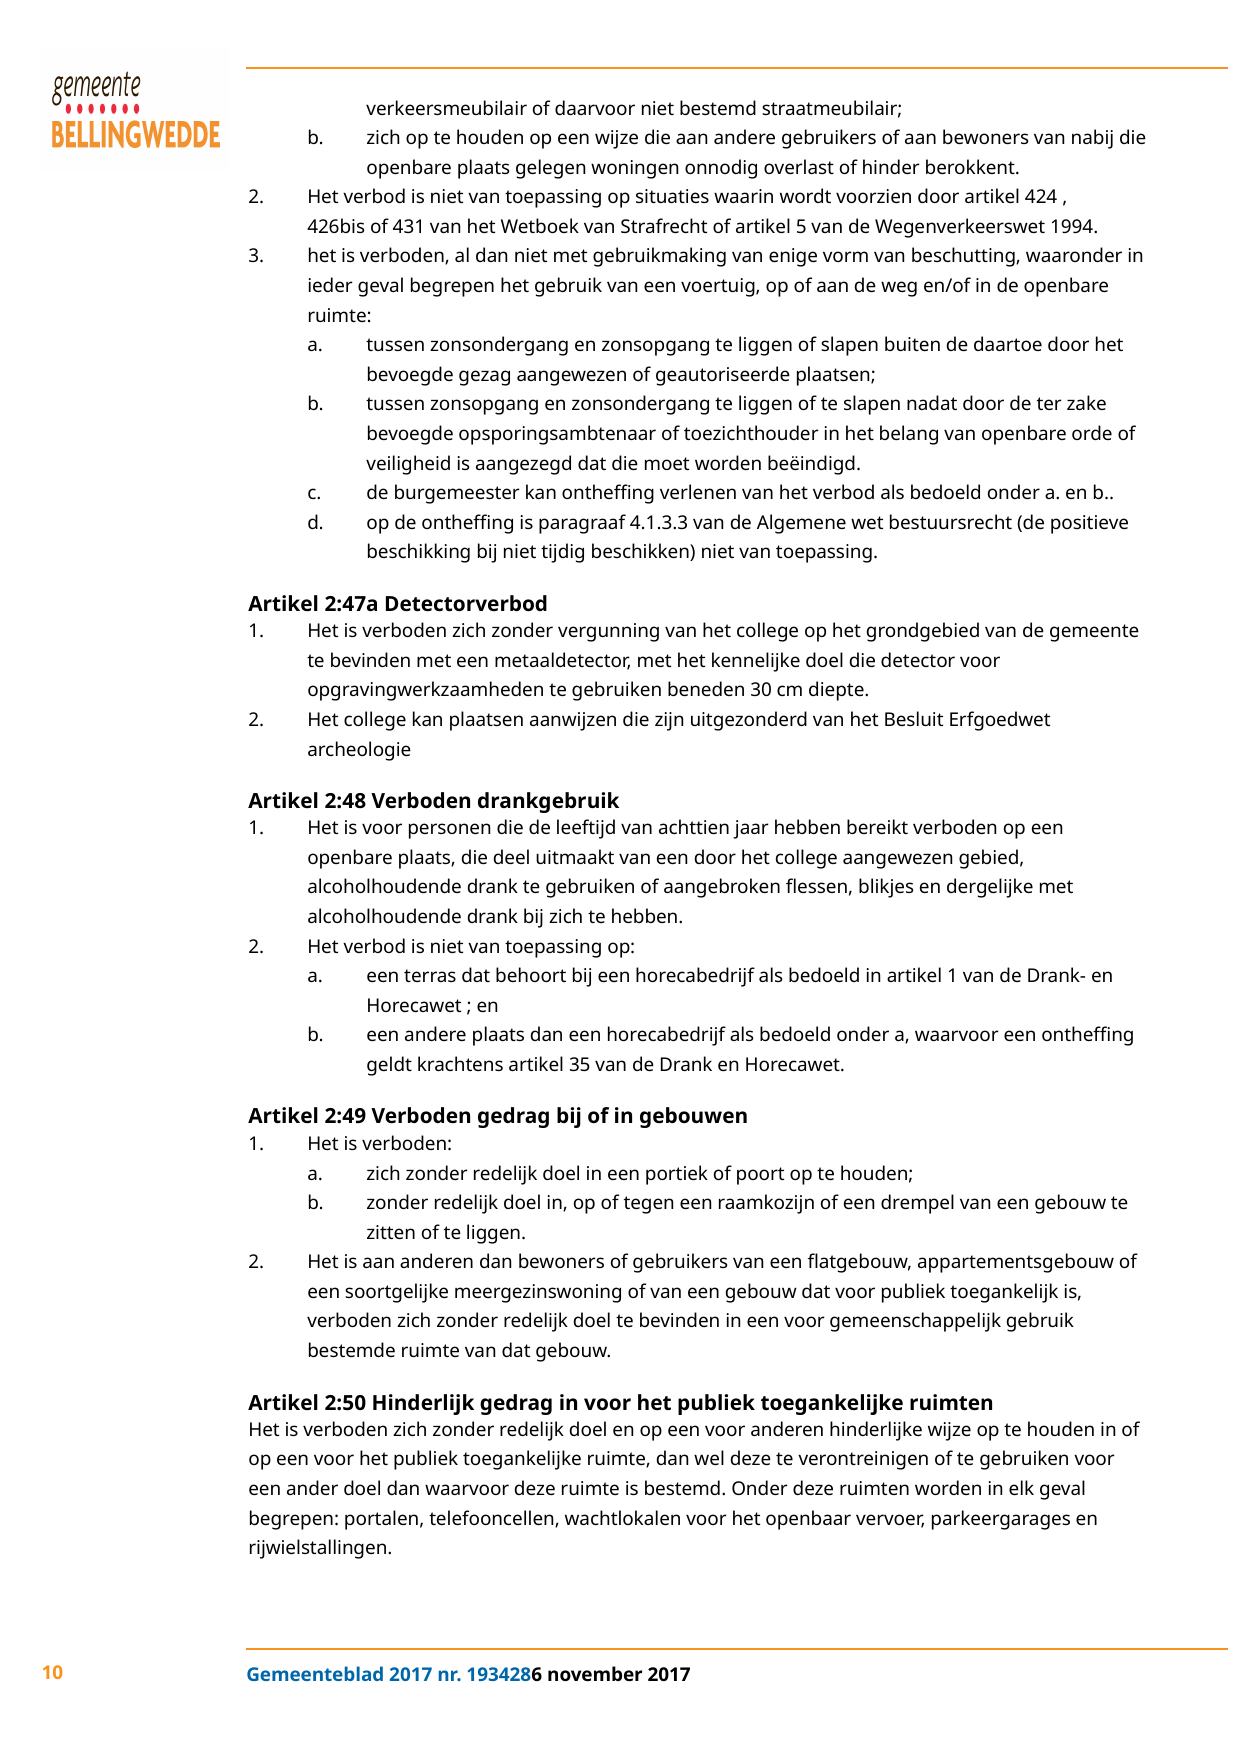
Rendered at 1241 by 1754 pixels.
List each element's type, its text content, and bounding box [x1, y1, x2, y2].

list een andere plaats dan een horecabedrijf als bedoeld onder a, waarvoor een ontheffing geldt krachtens artikel 35 van de Drank en Horecawet. [307, 1022, 1152, 1077]
text Het is verboden zich zonder redelijk doel en op een voor anderen hinderlijke wijze op te houden in of op een voor het publiek toegankelijke ruimte, dan wel deze te verontreinigen of te gebruiken voor een ander doel dan waarvoor deze ruimte is bestemd. Onder deze ruimten worden in elk geval begrepen: portalen, telefooncellen, wachtlokalen voor het openbaar vervoer, parkeergarages en rijwielstallingen. [248, 1416, 1152, 1560]
text Artikel 2:50 Hinderlijk gedrag in voor het publiek toegankelijke ruimten [248, 1388, 1152, 1416]
list Het verbod is niet van toepassing op situaties waarin wordt voorzien door artikel 424 , 426bis of 431 van het Wetboek van Strafrecht of artikel 5 van de Wegenverkeerswet 1994. [248, 183, 1152, 239]
list het is verboden, al dan niet met gebruikmaking van enige vorm van beschutting, waaronder in ieder geval begrepen het gebruik van een voertuig, op of aan de weg en/of in de openbare ruimte: [248, 243, 1152, 328]
list verkeersmeubilair of daarvoor niet bestemd straatmeubilair; [307, 95, 1152, 121]
list zich op te houden op een wijze die aan andere gebruikers of aan bewoners van nabij die openbare plaats gelegen woningen onnodig overlast of hinder berokkent. [307, 124, 1152, 180]
list tussen zonsondergang en zonsopgang te liggen of slapen buiten de daartoe door het bevoegde gezag aangewezen of geautoriseerde plaatsen; [307, 331, 1152, 387]
list een terras dat behoort bij een horecabedrijf als bedoeld in artikel 1 van de Drank- en Horecawet ; en [307, 962, 1152, 1018]
text Artikel 2:47a Detectorverbod [248, 589, 1152, 617]
list zich zonder redelijk doel in een portiek of poort op te houden; [307, 1160, 1152, 1185]
list Het verbod is niet van toepassing op: [248, 933, 1152, 959]
list Het is voor personen die de leeftijd van achttien jaar hebben bereikt verboden op een openbare plaats, die deel uitmaakt van een door het college aangewezen gebied, alcoholhoudende drank te gebruiken of aangebroken flessen, blikjes en dergelijke met alcoholhoudende drank bij zich te hebben. [248, 814, 1152, 929]
list zonder redelijk doel in, op of tegen een raamkozijn of een drempel van een gebouw te zitten of te liggen. [307, 1189, 1152, 1244]
list de burgemeester kan ontheffing verlenen van het verbod als bedoeld onder a. en b.. [307, 479, 1152, 505]
list Het college kan plaatsen aanwijzen die zijn uitgezonderd van het Besluit Erfgoedwet archeologie [248, 706, 1152, 761]
list tussen zonsopgang en zonsondergang te liggen of te slapen nadat door de ter zake bevoegde opsporingsambtenaar of toezichthouder in het belang van openbare orde of veiligheid is aangezegd dat die moet worden beëindigd. [307, 391, 1152, 476]
list op de ontheffing is paragraaf 4.1.3.3 van de Algemene wet bestuursrecht (de positieve beschikking bij niet tijdig beschikken) niet van toepassing. [307, 509, 1152, 564]
list Het is verboden: [248, 1130, 1152, 1156]
picture [41, 47, 231, 172]
text Artikel 2:49 Verboden gedrag bij of in gebouwen [248, 1102, 1152, 1130]
list Het is aan anderen dan bewoners of gebruikers van een flatgebouw, appartementsgebouw of een soortgelijke meergezinswoning of van een gebouw dat voor publiek toegankelijk is, verboden zich zonder redelijk doel te bevinden in een voor gemeenschappelijk gebruik bestemde ruimte van dat gebouw. [248, 1248, 1152, 1363]
list Het is verboden zich zonder vergunning van het college op het grondgebied van de gemeente te bevinden met een metaaldetector, met het kennelijke doel die detector voor opgravingwerkzaamheden te gebruiken beneden 30 cm diepte. [248, 617, 1152, 702]
text Artikel 2:48 Verboden drankgebruik [248, 786, 1152, 814]
